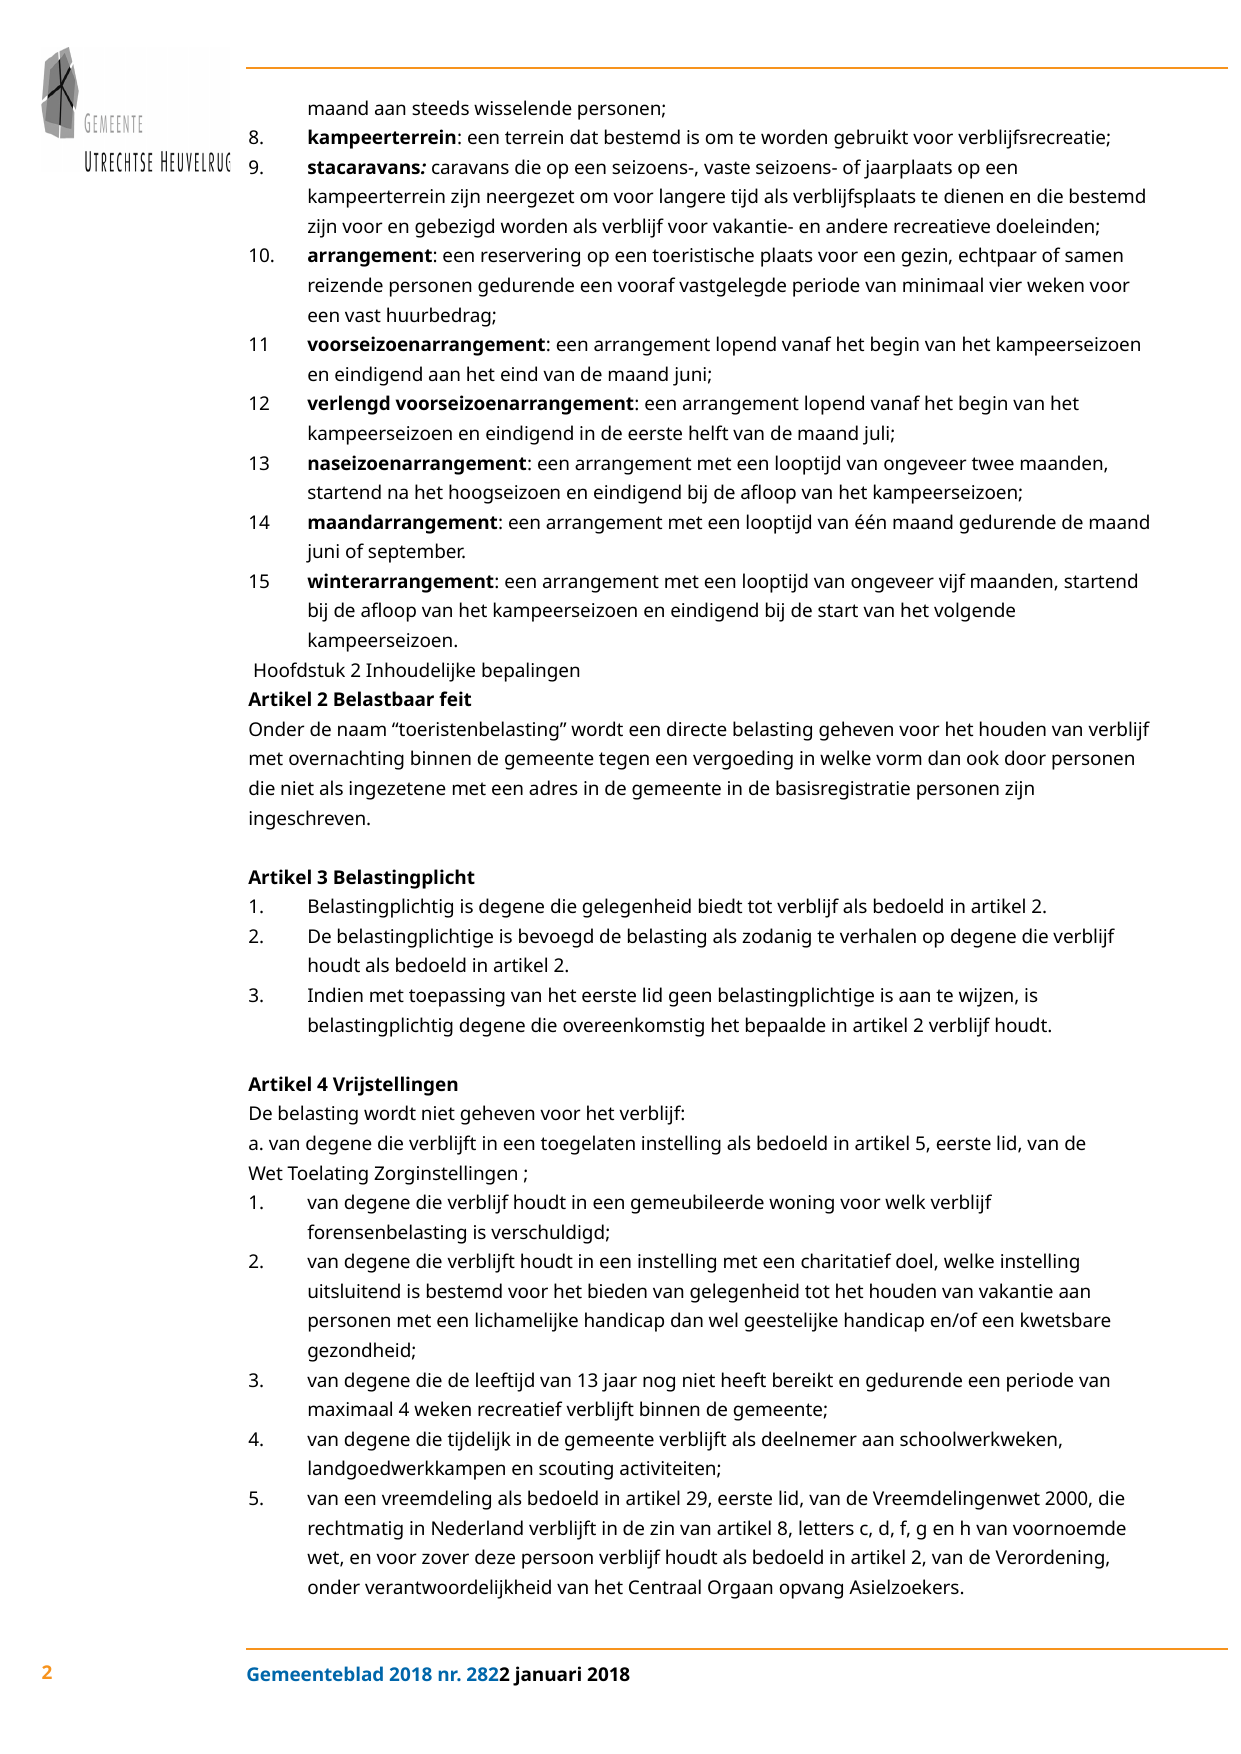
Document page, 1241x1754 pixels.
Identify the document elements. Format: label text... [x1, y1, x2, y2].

list winterarrangement: een arrangement met een looptijd van ongeveer vijf maanden, startend bij de afloop van het kampeerseizoen en eindigend bij de start van het volgende kampeerseizoen. [248, 568, 1152, 653]
list van degene die verblijf houdt in een gemeubileerde woning voor welk verblijf forensenbelasting is verschuldigd; [248, 1189, 1152, 1245]
list van degene die tijdelijk in de gemeente verblijft als deelnemer aan schoolwerkweken, landgoedwerkkampen en scouting activiteiten; [248, 1426, 1152, 1481]
text a. van degene die verblijft in een toegelaten instelling als bedoeld in artikel 5, eerste lid, van de [248, 1130, 1152, 1156]
list voorseizoenarrangement: een arrangement lopend vanaf het begin van het kampeerseizoen en eindigend aan het eind van de maand juni; [248, 331, 1152, 387]
text De belasting wordt niet geheven voor het verblijf: [248, 1101, 1152, 1126]
list De belastingplichtige is bevoegd de belasting als zodanig te verhalen op degene die verblijf houdt als bedoeld in artikel 2. [248, 923, 1152, 978]
list van degene die de leeftijd van 13 jaar nog niet heeft bereikt en gedurende een periode van maximaal 4 weken recreatief verblijft binnen de gemeente; [248, 1367, 1152, 1422]
text Hoofdstuk 2 Inhoudelijke bepalingen [248, 657, 1152, 683]
text Artikel 3 Belastingplicht [248, 864, 1152, 890]
list van degene die verblijft houdt in een instelling met een charitatief doel, welke instelling uitsluitend is bestemd voor het bieden van gelegenheid tot het houden van vakantie aan personen met een lichamelijke handicap dan wel geestelijke handicap en/of een kwetsbare gezondheid; [248, 1248, 1152, 1363]
list maand aan steeds wisselende personen; [248, 95, 1152, 121]
list maandarrangement: een arrangement met een looptijd van één maand gedurende de maand juni of september. [248, 509, 1152, 564]
list naseizoenarrangement: een arrangement met een looptijd van ongeveer twee maanden, startend na het hoogseizoen en eindigend bij de afloop van het kampeerseizoen; [248, 450, 1152, 505]
list Belastingplichtig is degene die gelegenheid biedt tot verblijf als bedoeld in artikel 2. [248, 893, 1152, 919]
list stacaravans: caravans die op een seizoens-, vaste seizoens- of jaarplaats op een kampeerterrein zijn neergezet om voor langere tijd als verblijfsplaats te dienen en die bestemd zijn voor en gebezigd worden als verblijf voor vakantie- en andere recreatieve doeleinden; [248, 154, 1152, 239]
text Artikel 2 Belastbaar feit [248, 686, 1152, 712]
text Artikel 4 Vrijstellingen [248, 1071, 1152, 1097]
text Wet Toelating Zorginstellingen ; [248, 1160, 1152, 1186]
list Indien met toepassing van het eerste lid geen belastingplichtige is aan te wijzen, is belastingplichtig degene die overeenkomstig het bepaalde in artikel 2 verblijf houdt. [248, 982, 1152, 1038]
text Onder de naam “toeristenbelasting” wordt een directe belasting geheven voor het houden van verblijf met overnachting binnen de gemeente tegen een vergoeding in welke vorm dan ook door personen die niet als ingezetene met een adres in de gemeente in de basisregistratie personen zijn ingeschreven. [248, 716, 1152, 831]
list verlengd voorseizoenarrangement: een arrangement lopend vanaf het begin van het kampeerseizoen en eindigend in de eerste helft van de maand juli; [248, 391, 1152, 446]
list van een vreemdeling als bedoeld in artikel 29, eerste lid, van de Vreemdelingenwet 2000, die rechtmatig in Nederland verblijft in de zin van artikel 8, letters c, d, f, g en h van voornoemde wet, en voor zover deze persoon verblijf houdt als bedoeld in artikel 2, van de Verordening, onder verantwoordelijkheid van het Centraal Orgaan opvang Asielzoekers. [248, 1485, 1152, 1600]
picture [41, 47, 231, 172]
list arrangement: een reservering op een toeristische plaats voor een gezin, echtpaar of samen reizende personen gedurende een vooraf vastgelegde periode van minimaal vier weken voor een vast huurbedrag; [248, 243, 1152, 328]
list kampeerterrein: een terrein dat bestemd is om te worden gebruikt voor verblijfsrecreatie; [248, 124, 1152, 150]
